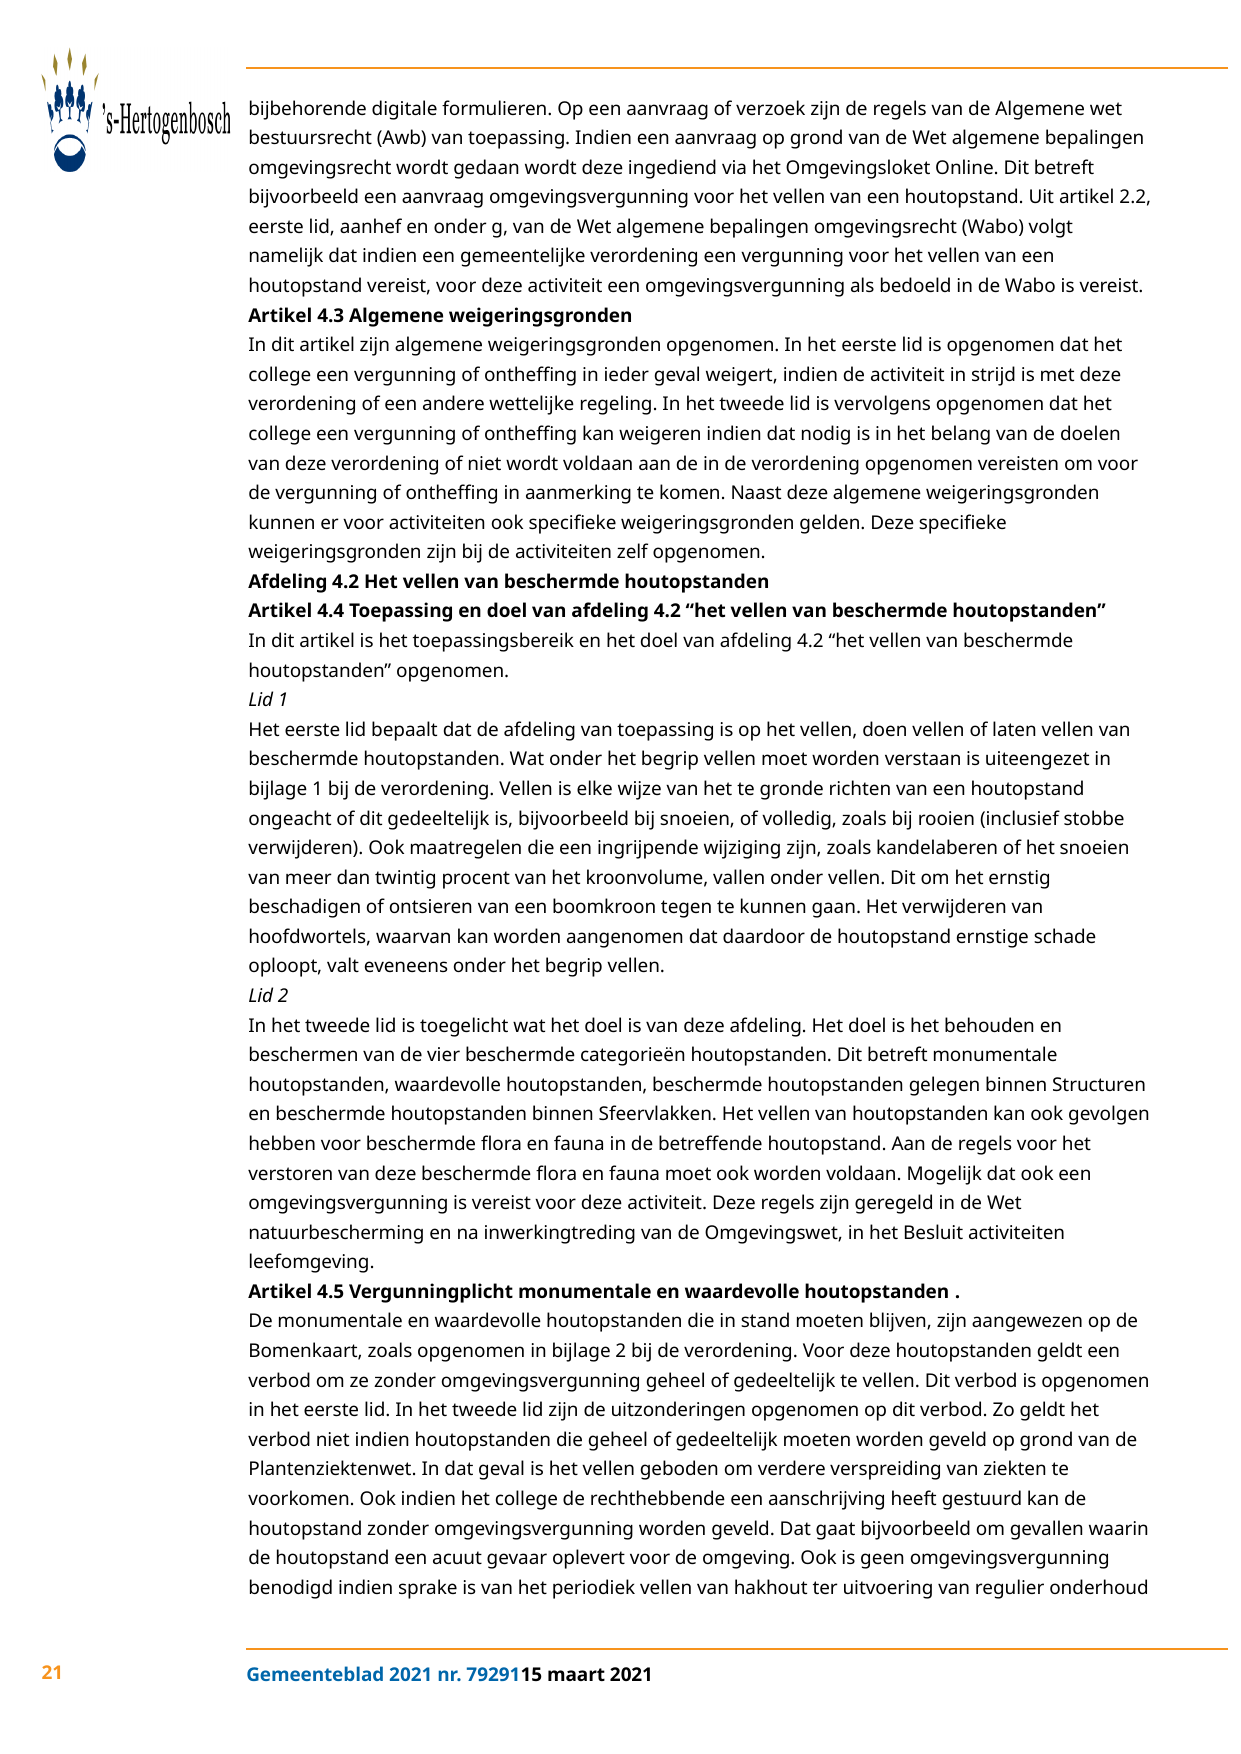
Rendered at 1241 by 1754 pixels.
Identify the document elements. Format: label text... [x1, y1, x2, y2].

text In dit artikel is het toepassingsbereik en het doel van afdeling 4.2 “het vellen van beschermde houtopstanden” opgenomen. [248, 627, 1152, 683]
text Artikel 4.3 Algemene weigeringsgronden [248, 302, 1152, 328]
text In dit artikel zijn algemene weigeringsgronden opgenomen. In het eerste lid is opgenomen dat het college een vergunning of ontheffing in ieder geval weigert, indien de activiteit in strijd is met deze verordening of een andere wettelijke regeling. In het tweede lid is vervolgens opgenomen dat het college een vergunning of ontheffing kan weigeren indien dat nodig is in het belang van de doelen van deze verordening of niet wordt voldaan aan de in de verordening opgenomen vereisten om voor de vergunning of ontheffing in aanmerking te komen. Naast deze algemene weigeringsgronden kunnen er voor activiteiten ook specifieke weigeringsgronden gelden. Deze specifieke weigeringsgronden zijn bij de activiteiten zelf opgenomen. [248, 331, 1152, 564]
text Lid 2 [248, 982, 1152, 1008]
text Lid 1 [248, 686, 1152, 712]
text Artikel 4.4 Toepassing en doel van afdeling 4.2 “het vellen van beschermde houtopstanden” [248, 598, 1152, 623]
text Artikel 4.5 Vergunningplicht monumentale en waardevolle houtopstanden . [248, 1278, 1152, 1304]
text bijbehorende digitale formulieren. Op een aanvraag of verzoek zijn de regels van de Algemene wet bestuursrecht (Awb) van toepassing. Indien een aanvraag op grond van de Wet algemene bepalingen omgevingsrecht wordt gedaan wordt deze ingediend via het Omgevingsloket Online. Dit betreft bijvoorbeeld een aanvraag omgevingsvergunning voor het vellen van een houtopstand. Uit artikel 2.2, eerste lid, aanhef en onder g, van de Wet algemene bepalingen omgevingsrecht (Wabo) volgt namelijk dat indien een gemeentelijke verordening een vergunning voor het vellen van een houtopstand vereist, voor deze activiteit een omgevingsvergunning als bedoeld in de Wabo is vereist. [248, 95, 1152, 298]
text Afdeling 4.2 Het vellen van beschermde houtopstanden [248, 568, 1152, 594]
text De monumentale en waardevolle houtopstanden die in stand moeten blijven, zijn aangewezen op de Bomenkaart, zoals opgenomen in bijlage 2 bij de verordening. Voor deze houtopstanden geldt een verbod om ze zonder omgevingsvergunning geheel of gedeeltelijk te vellen. Dit verbod is opgenomen in het eerste lid. In het tweede lid zijn de uitzonderingen opgenomen op dit verbod. Zo geldt het verbod niet indien houtopstanden die geheel of gedeeltelijk moeten worden geveld op grond van de Plantenziektenwet. In dat geval is het vellen geboden om verdere verspreiding van ziekten te voorkomen. Ook indien het college de rechthebbende een aanschrijving heeft gestuurd kan de houtopstand zonder omgevingsvergunning worden geveld. Dat gaat bijvoorbeeld om gevallen waarin de houtopstand een acuut gevaar oplevert voor de omgeving. Ook is geen omgevingsvergunning benodigd indien sprake is van het periodiek vellen van hakhout ter uitvoering van regulier onderhoud [248, 1308, 1152, 1600]
text In het tweede lid is toegelicht wat het doel is van deze afdeling. Het doel is het behouden en beschermen van de vier beschermde categorieën houtopstanden. Dit betreft monumentale houtopstanden, waardevolle houtopstanden, beschermde houtopstanden gelegen binnen Structuren en beschermde houtopstanden binnen Sfeervlakken. Het vellen van houtopstanden kan ook gevolgen hebben voor beschermde flora en fauna in de betreffende houtopstand. Aan de regels voor het verstoren van deze beschermde flora en fauna moet ook worden voldaan. Mogelijk dat ook een omgevingsvergunning is vereist voor deze activiteit. Deze regels zijn geregeld in de Wet natuurbescherming en na inwerkingtreding van de Omgevingswet, in het Besluit activiteiten leefomgeving. [248, 1012, 1152, 1274]
text Het eerste lid bepaalt dat de afdeling van toepassing is op het vellen, doen vellen of laten vellen van beschermde houtopstanden. Wat onder het begrip vellen moet worden verstaan is uiteengezet in bijlage 1 bij de verordening. Vellen is elke wijze van het te gronde richten van een houtopstand ongeacht of dit gedeeltelijk is, bijvoorbeeld bij snoeien, of volledig, zoals bij rooien (inclusief stobbe verwijderen). Ook maatregelen die een ingrijpende wijziging zijn, zoals kandelaberen of het snoeien van meer dan twintig procent van het kroonvolume, vallen onder vellen. Dit om het ernstig beschadigen of ontsieren van een boomkroon tegen te kunnen gaan. Het verwijderen van hoofdwortels, waarvan kan worden aangenomen dat daardoor de houtopstand ernstige schade oploopt, valt eveneens onder het begrip vellen. [248, 716, 1152, 978]
picture [41, 47, 231, 172]
